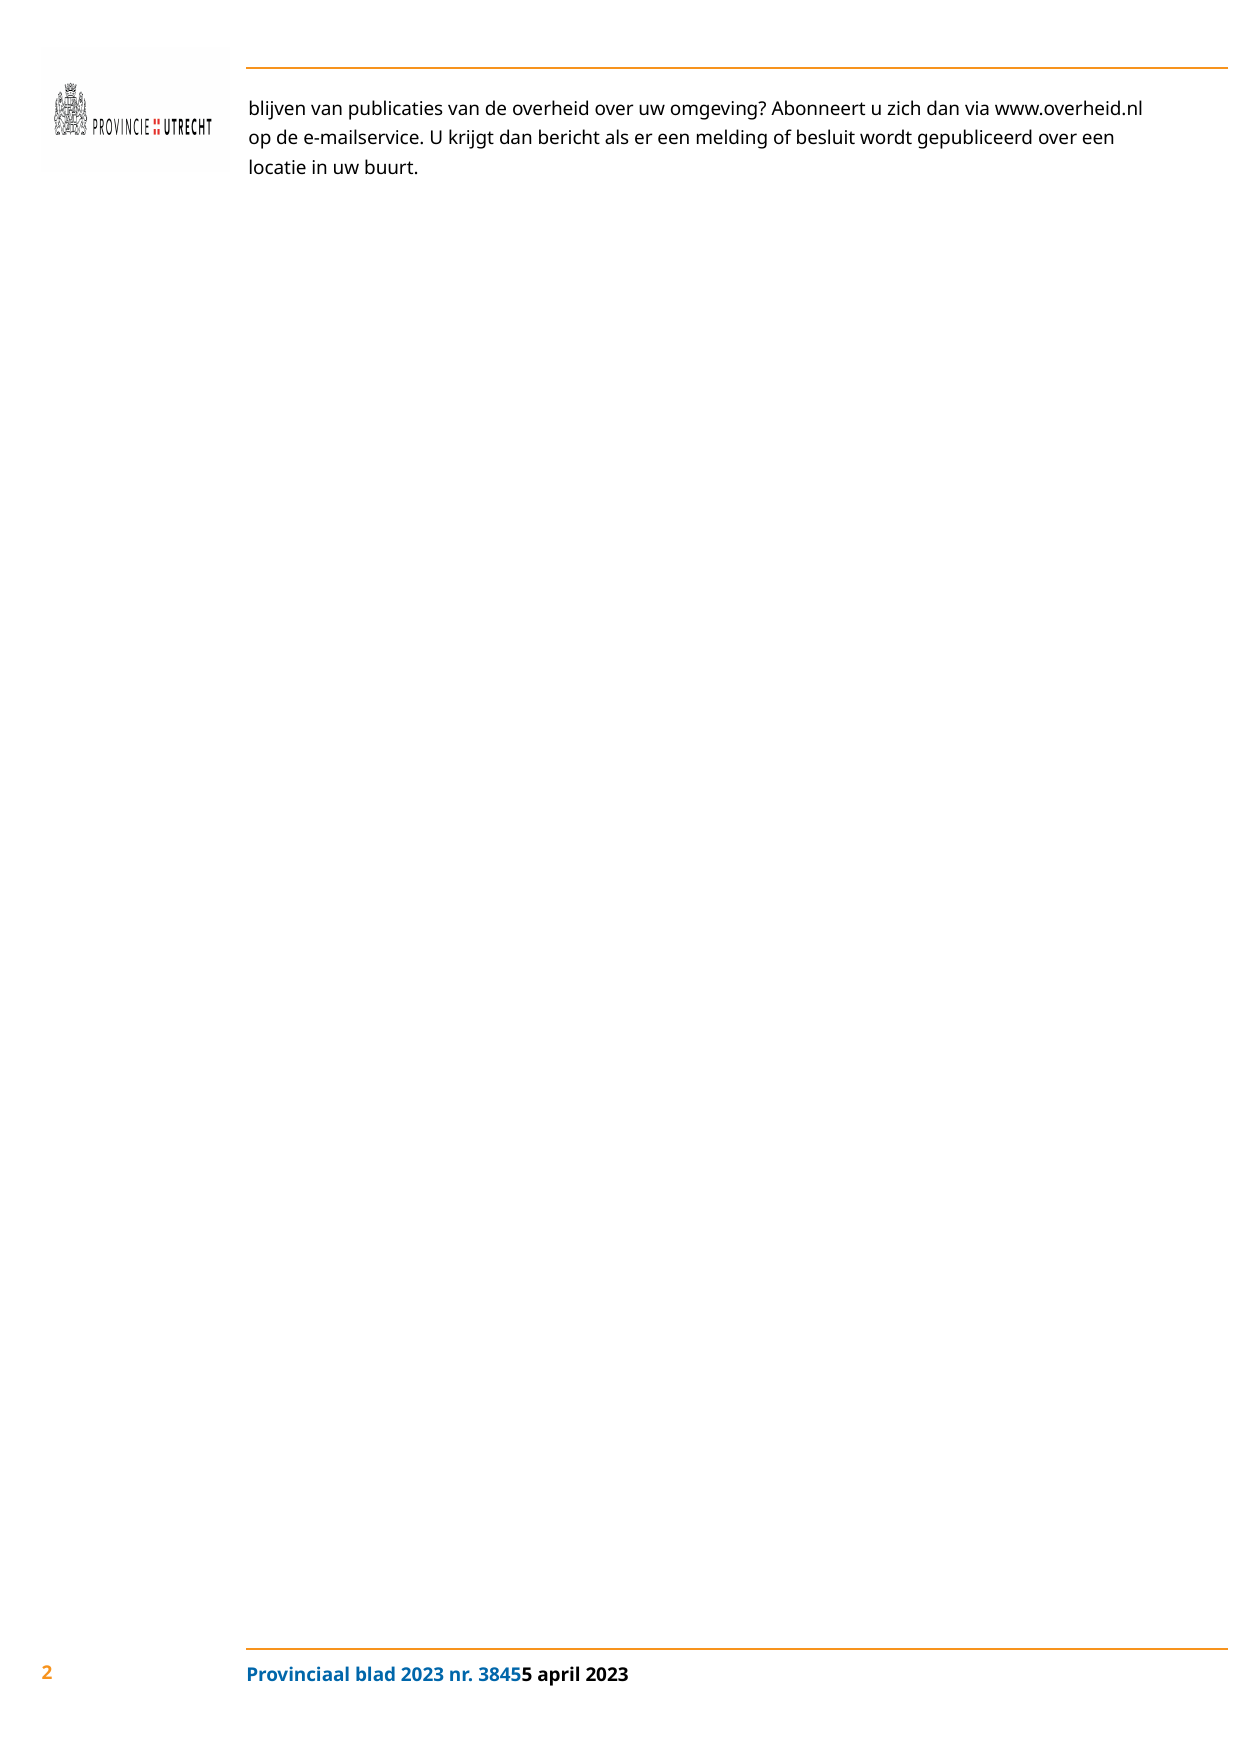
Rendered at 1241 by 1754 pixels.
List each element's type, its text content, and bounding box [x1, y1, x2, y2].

picture [41, 47, 231, 172]
text blijven van publicaties van de overheid over uw omgeving? Abonneert u zich dan via www.overheid.nl op de e-mailservice. U krijgt dan bericht als er een melding of besluit wordt gepubliceerd over een locatie in uw buurt. [248, 95, 1152, 180]
